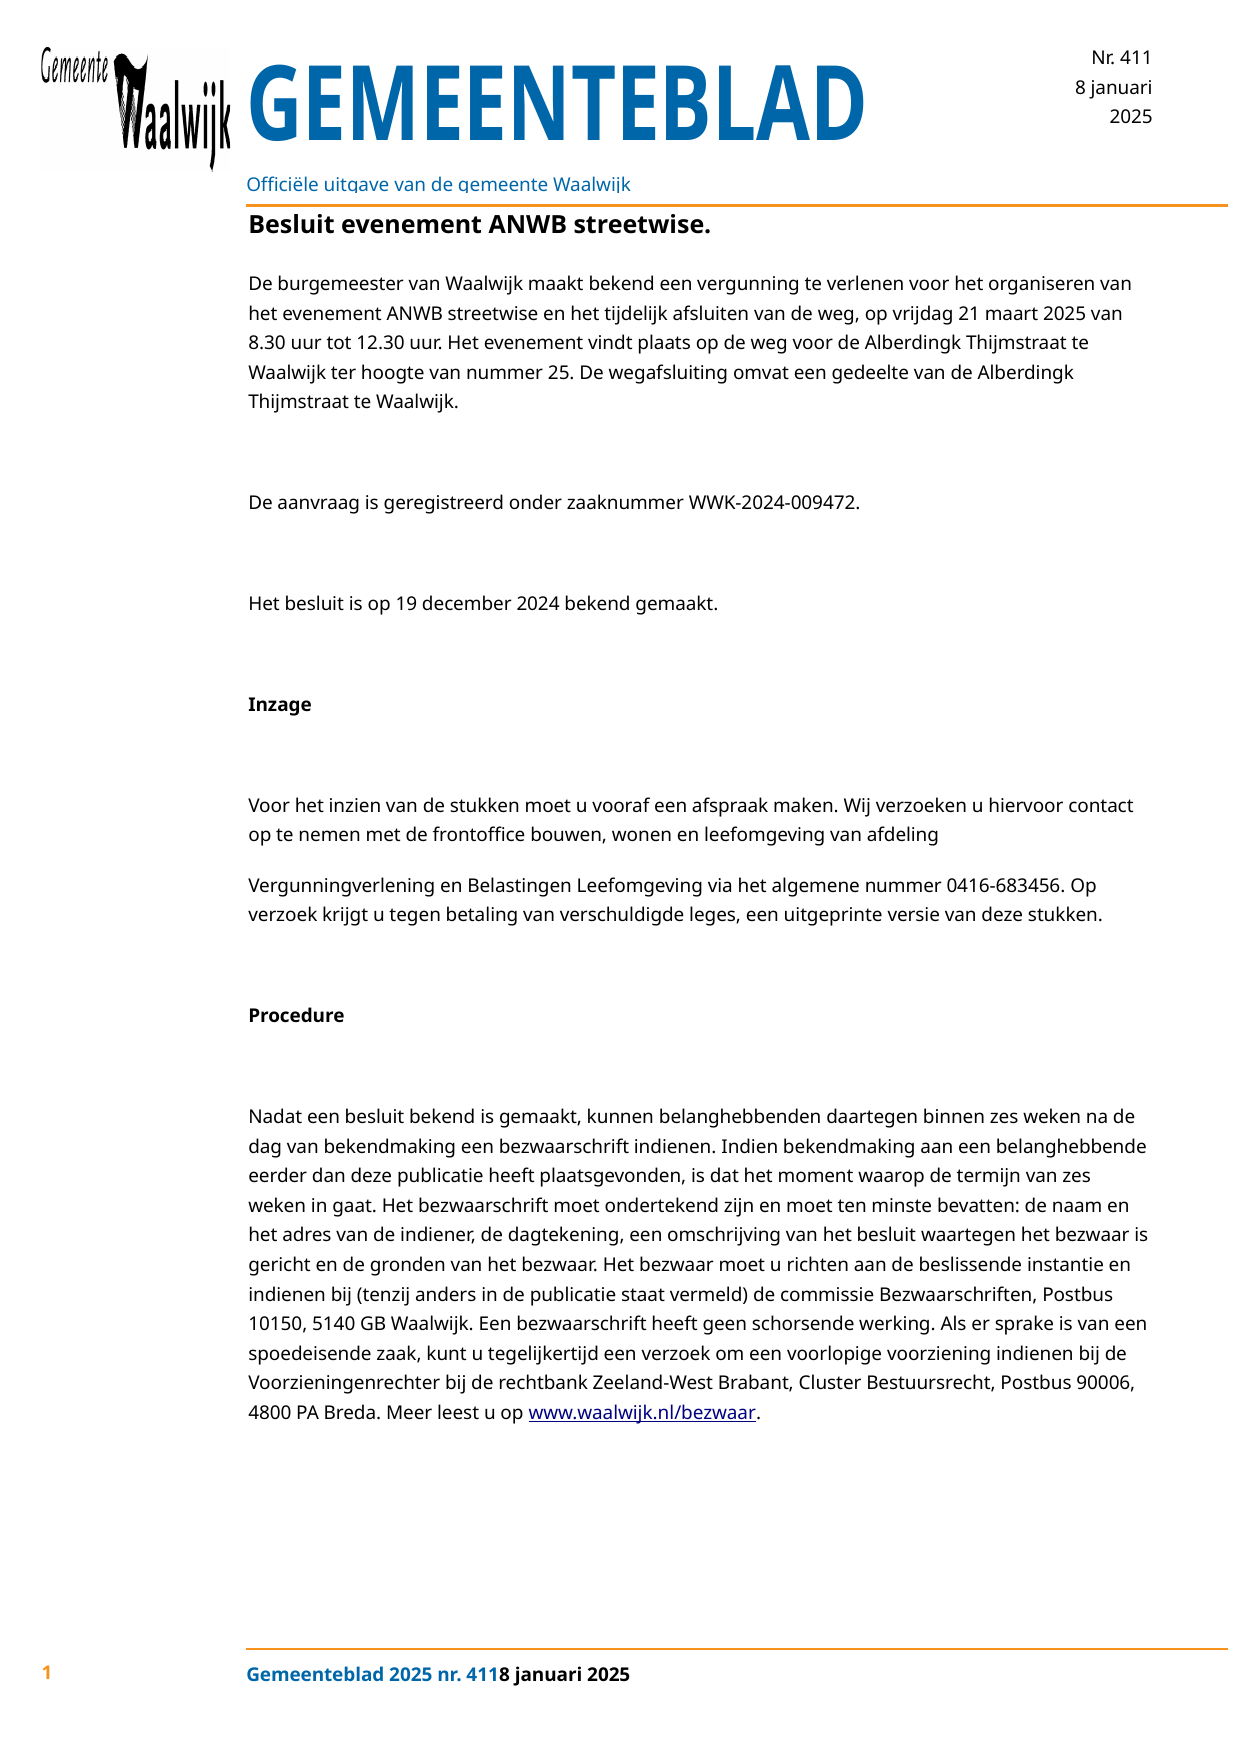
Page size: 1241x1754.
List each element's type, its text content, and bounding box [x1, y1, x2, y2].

text Besluit evenement ANWB streetwise. [248, 207, 1152, 241]
text Het besluit is op 19 december 2024 bekend gemaakt. [248, 590, 1152, 616]
text Nadat een besluit bekend is gemaakt, kunnen belanghebbenden daartegen binnen zes weken na de dag van bekendmaking een bezwaarschrift indienen. Indien bekendmaking aan een belanghebbende eerder dan deze publicatie heeft plaatsgevonden, is dat het moment waarop de termijn van zes weken in gaat. Het bezwaarschrift moet ondertekend zijn en moet ten minste bevatten: de naam en het adres van de indiener, de dagtekening, een omschrijving van het besluit waartegen het bezwaar is gericht en de gronden van het bezwaar. Het bezwaar moet u richten aan de beslissende instantie en indienen bij (tenzij anders in de publicatie staat vermeld) de commissie Bezwaarschriften, Postbus 10150, 5140 GB Waalwijk. Een bezwaarschrift heeft geen schorsende werking. Als er sprake is van een spoedeisende zaak, kunt u tegelijkertijd een verzoek om een voorlopige voorziening indienen bij de Voorzieningenrechter bij de rechtbank Zeeland-West Brabant, Cluster Bestuursrecht, Postbus 90006, 4800 PA Breda. Meer leest u op www.waalwijk.nl/bezwaar. [248, 1103, 1152, 1425]
text De aanvraag is geregistreerd onder zaaknummer WWK-2024-009472. [248, 489, 1152, 515]
text Vergunningverlening en Belastingen Leefomgeving via het algemene nummer 0416-683456. Op verzoek krijgt u tegen betaling van verschuldigde leges, een uitgeprinte versie van deze stukken. [248, 872, 1152, 927]
text Procedure [248, 1002, 1152, 1028]
text Voor het inzien van de stukken moet u vooraf een afspraak maken. Wij verzoeken u hiervoor contact op te nemen met de frontoffice bouwen, wonen en leefomgeving van afdeling [248, 792, 1152, 847]
picture [41, 47, 231, 172]
text De burgemeester van Waalwijk maakt bekend een vergunning te verlenen voor het organiseren van het evenement ANWB streetwise en het tijdelijk afsluiten van de weg, op vrijdag 21 maart 2025 van 8.30 uur tot 12.30 uur. Het evenement vindt plaats op de weg voor de Alberdingk Thijmstraat te Waalwijk ter hoogte van nummer 25. De wegafsluiting omvat een gedeelte van de Alberdingk Thijmstraat te Waalwijk. [248, 270, 1152, 414]
text Inzage [248, 691, 1152, 717]
